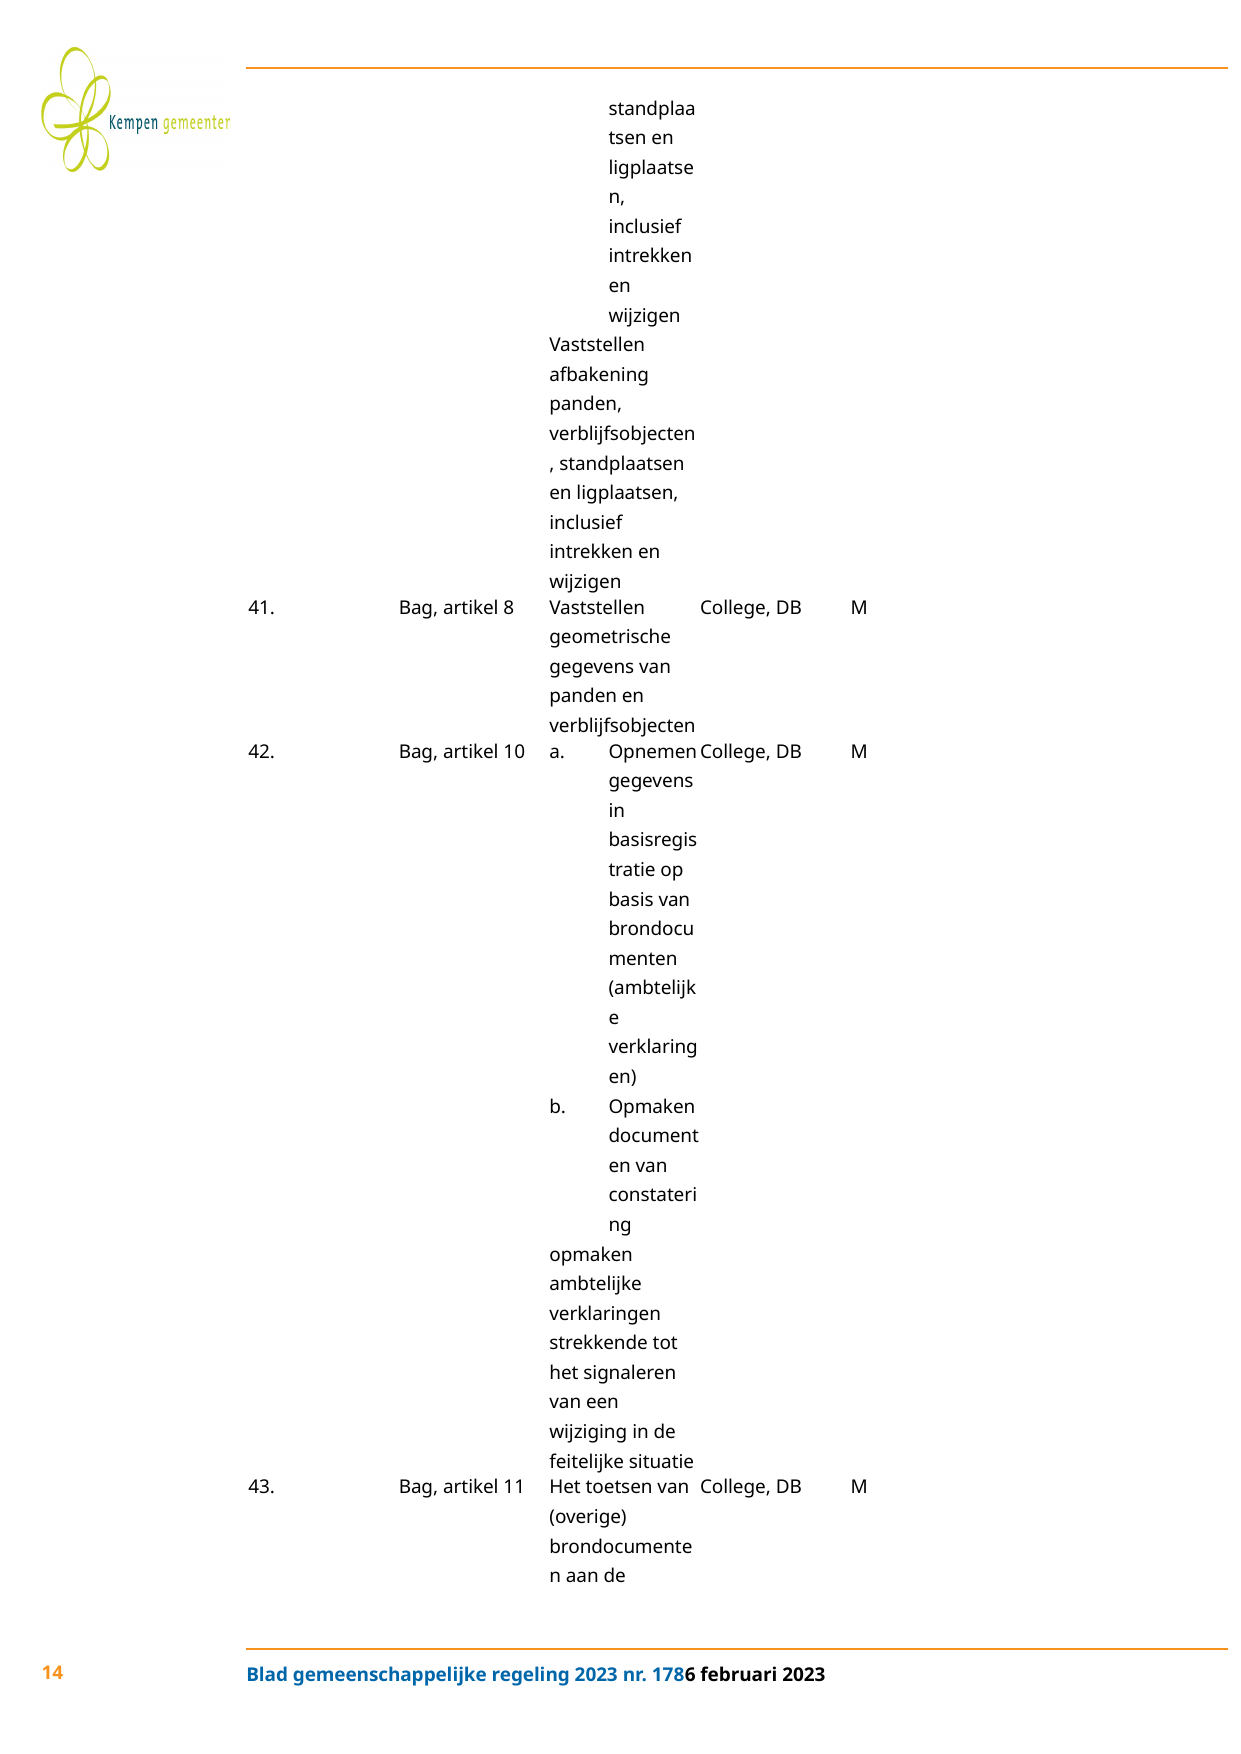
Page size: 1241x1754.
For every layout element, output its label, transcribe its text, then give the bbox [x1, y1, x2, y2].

table_cell [1001, 594, 1152, 738]
table_cell Vaststellen geometrische gegevens van panden en verblijfsobjecten [549, 594, 700, 738]
table_cell [248, 1474, 398, 1588]
table_cell [248, 738, 398, 1474]
table_cell [248, 95, 398, 594]
table_cell College, DB [700, 738, 850, 1474]
table_cell [248, 594, 398, 738]
table_cell M [850, 1474, 1001, 1588]
table_cell Bag, artikel 11 [399, 1474, 549, 1588]
table_cell Bag, artikel 10 [399, 738, 549, 1474]
table_cell College, DB [700, 1474, 850, 1588]
table_cell Opnemen gegevens in basisregistratie op basis van brondocumenten (ambtelijke verklaringen) Opmaken documenten van constatering opmaken ambtelijke verklaringen strekkende tot het signaleren van een wijziging in de feitelijke situatie [549, 738, 700, 1474]
table_cell [1001, 95, 1152, 594]
table_cell M [850, 594, 1001, 738]
table_cell [850, 95, 1001, 594]
table_cell [399, 95, 549, 594]
table_cell Bag, artikel 8 [399, 594, 549, 738]
table_cell M [850, 738, 1001, 1474]
table_cell [700, 95, 850, 594]
table_cell College, DB [700, 594, 850, 738]
table_cell [1001, 738, 1152, 1474]
picture [41, 47, 231, 172]
table_cell standplaatsen en ligplaatsen, inclusief intrekken en wijzigen Vaststellen afbakening panden, verblijfsobjecten, standplaatsen en ligplaatsen, inclusief intrekken en wijzigen [549, 95, 700, 594]
table_cell [1001, 1474, 1152, 1588]
table_cell Het toetsen van (overige) brondocumenten aan de [549, 1474, 700, 1588]
